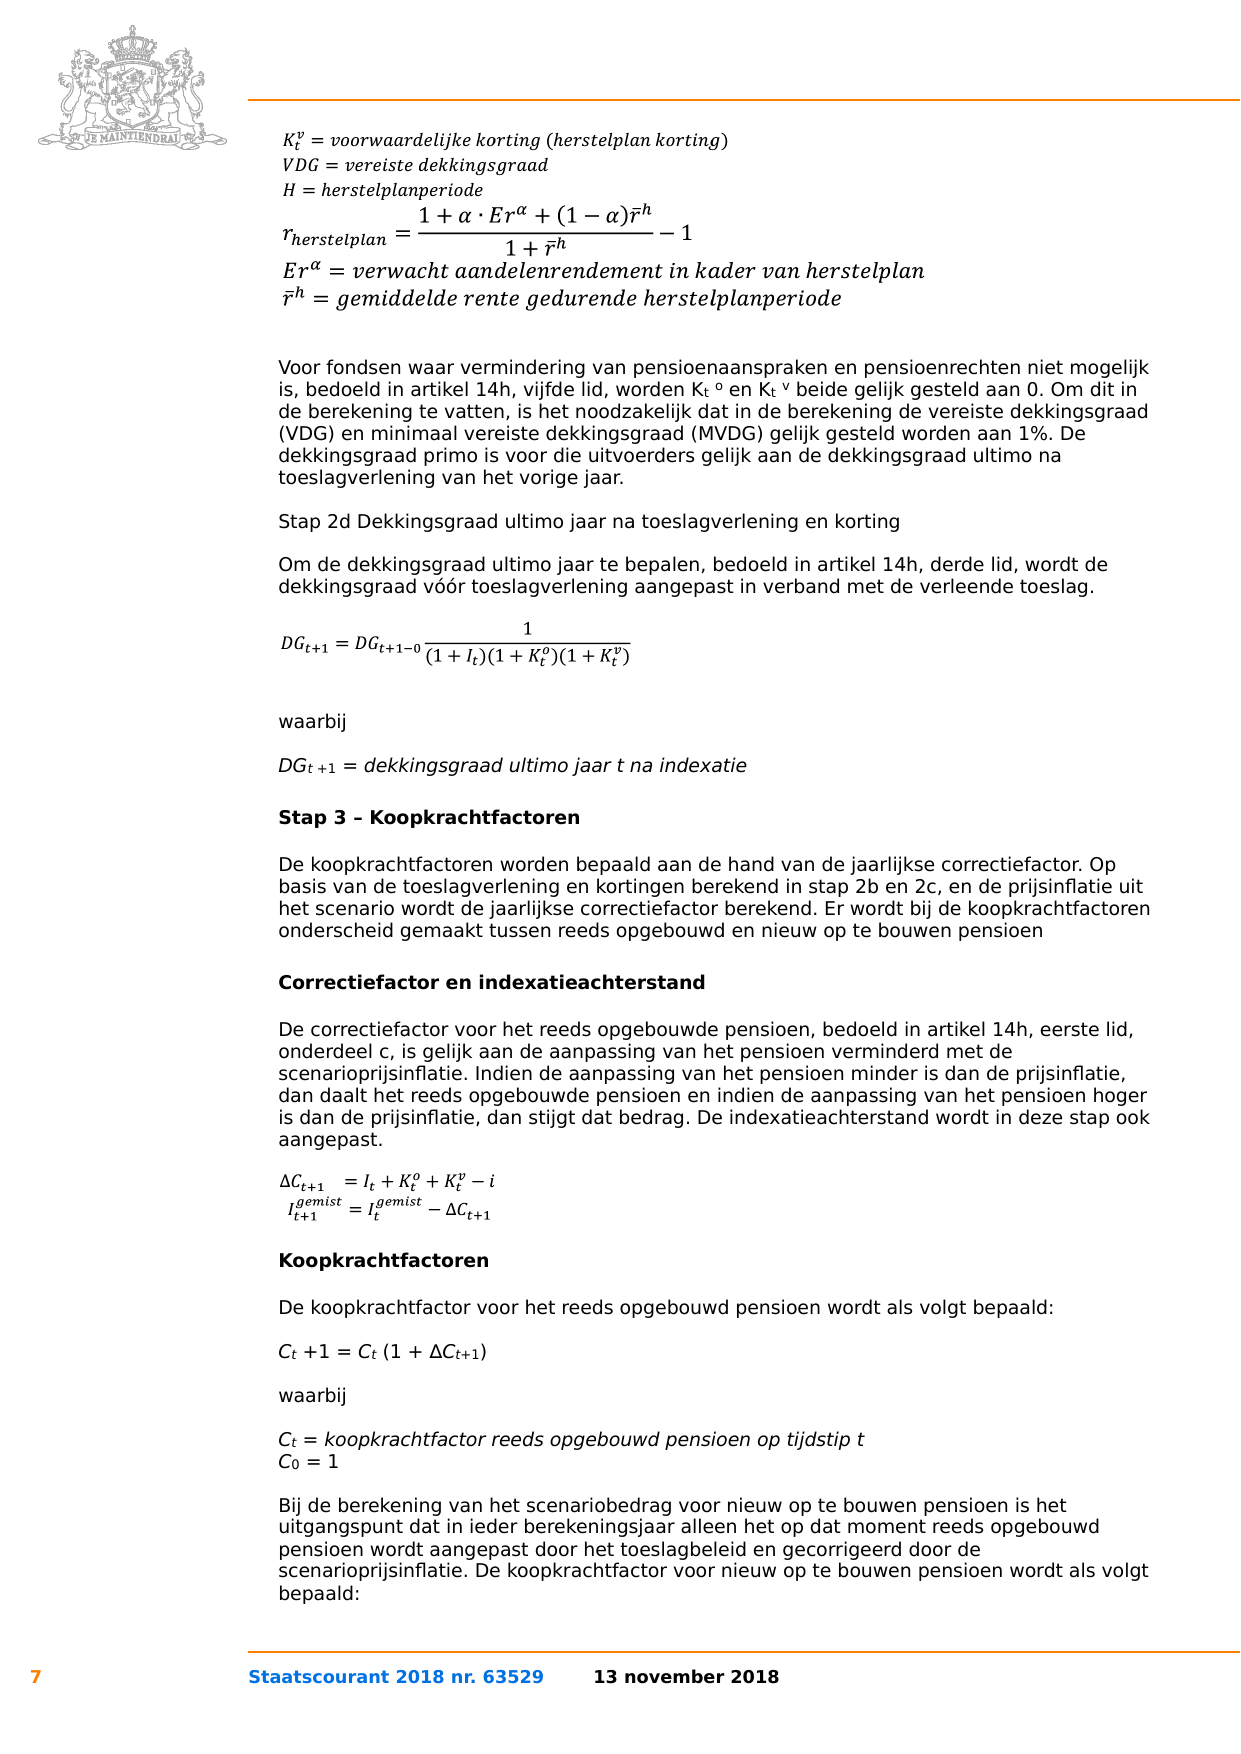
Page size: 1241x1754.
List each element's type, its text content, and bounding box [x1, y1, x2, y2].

text De correctiefactor voor het reeds opgebouwde pensioen, bedoeld in artikel 14h, eerste lid, onderdeel c, is gelijk aan de aanpassing van het pensioen verminderd met de scenarioprijsinflatie. Indien de aanpassing van het pensioen minder is dan de prijsinflatie, dan daalt het reeds opgebouwde pensioen en indien de aanpassing van het pensioen hoger is dan de prijsinflatie, dan stijgt dat bedrag. De indexatieachterstand wordt in deze stap ook aangepast. [278, 1019, 1163, 1151]
picture [278, 1172, 497, 1221]
text Voor fondsen waar vermindering van pensioenaanspraken en pensioenrechten niet mogelijk is, bedoeld in artikel 14h, vijfde lid, worden Kt o en Kt v beide gelijk gesteld aan 0. Om dit in de berekening te vatten, is het noodzakelijk dat in de berekening de vereiste dekkingsgraad (VDG) en minimaal vereiste dekkingsgraad (MVDG) gelijk gesteld worden aan 1%. De dekkingsgraad primo is voor die uitvoerders gelijk aan de dekkingsgraad ultimo na toeslagverlening van het vorige jaar. [278, 357, 1163, 489]
subtitle Correctiefactor en indexatieachterstand [278, 972, 1163, 994]
text C0 = 1 [278, 1451, 1163, 1473]
text DGt +1 = dekkingsgraad ultimo jaar t na indexatie [278, 755, 1163, 777]
picture [278, 620, 633, 668]
subtitle Koopkrachtfactoren [278, 1250, 1163, 1272]
text Ct = koopkrachtfactor reeds opgebouwd pensioen op tijdstip t [278, 1429, 1163, 1451]
text Bij de berekening van het scenariobedrag voor nieuw op te bouwen pensioen is het uitgangspunt dat in ieder berekeningsjaar alleen het op dat moment reeds opgebouwd pensioen wordt aangepast door het toeslagbeleid en gecorrigeerd door de scenarioprijsinflatie. De koopkrachtfactor voor nieuw op te bouwen pensioen wordt als volgt bepaald: [278, 1494, 1163, 1604]
text De koopkrachtfactor voor het reeds opgebouwd pensioen wordt als volgt bepaald: [278, 1297, 1163, 1319]
text Om de dekkingsgraad ultimo jaar te bepalen, bedoeld in artikel 14h, derde lid, wordt de dekkingsgraad vóór toeslagverlening aangepast in verband met de verleende toeslag. [278, 554, 1163, 598]
text Ct +1 = Ct (1 + ∆Ct+1) [278, 1341, 1163, 1363]
text De koopkrachtfactoren worden bepaald aan de hand van de jaarlijkse correctiefactor. Op basis van de toeslagverlening en kortingen berekend in stap 2b en 2c, en de prijsinflatie uit het scenario wordt de jaarlijkse correctiefactor berekend. Er wordt bij de koopkrachtfactoren onderscheid gemaakt tussen reeds opgebouwd en nieuw op te bouwen pensioen [278, 854, 1163, 942]
subtitle Stap 2d Dekkingsgraad ultimo jaar na toeslagverlening en korting [278, 511, 1163, 532]
subtitle Stap 3 – Koopkrachtfactoren [278, 807, 1163, 829]
text waarbij [278, 711, 1163, 733]
text waarbij [278, 1385, 1163, 1407]
picture [278, 130, 928, 313]
picture [38, 25, 227, 150]
